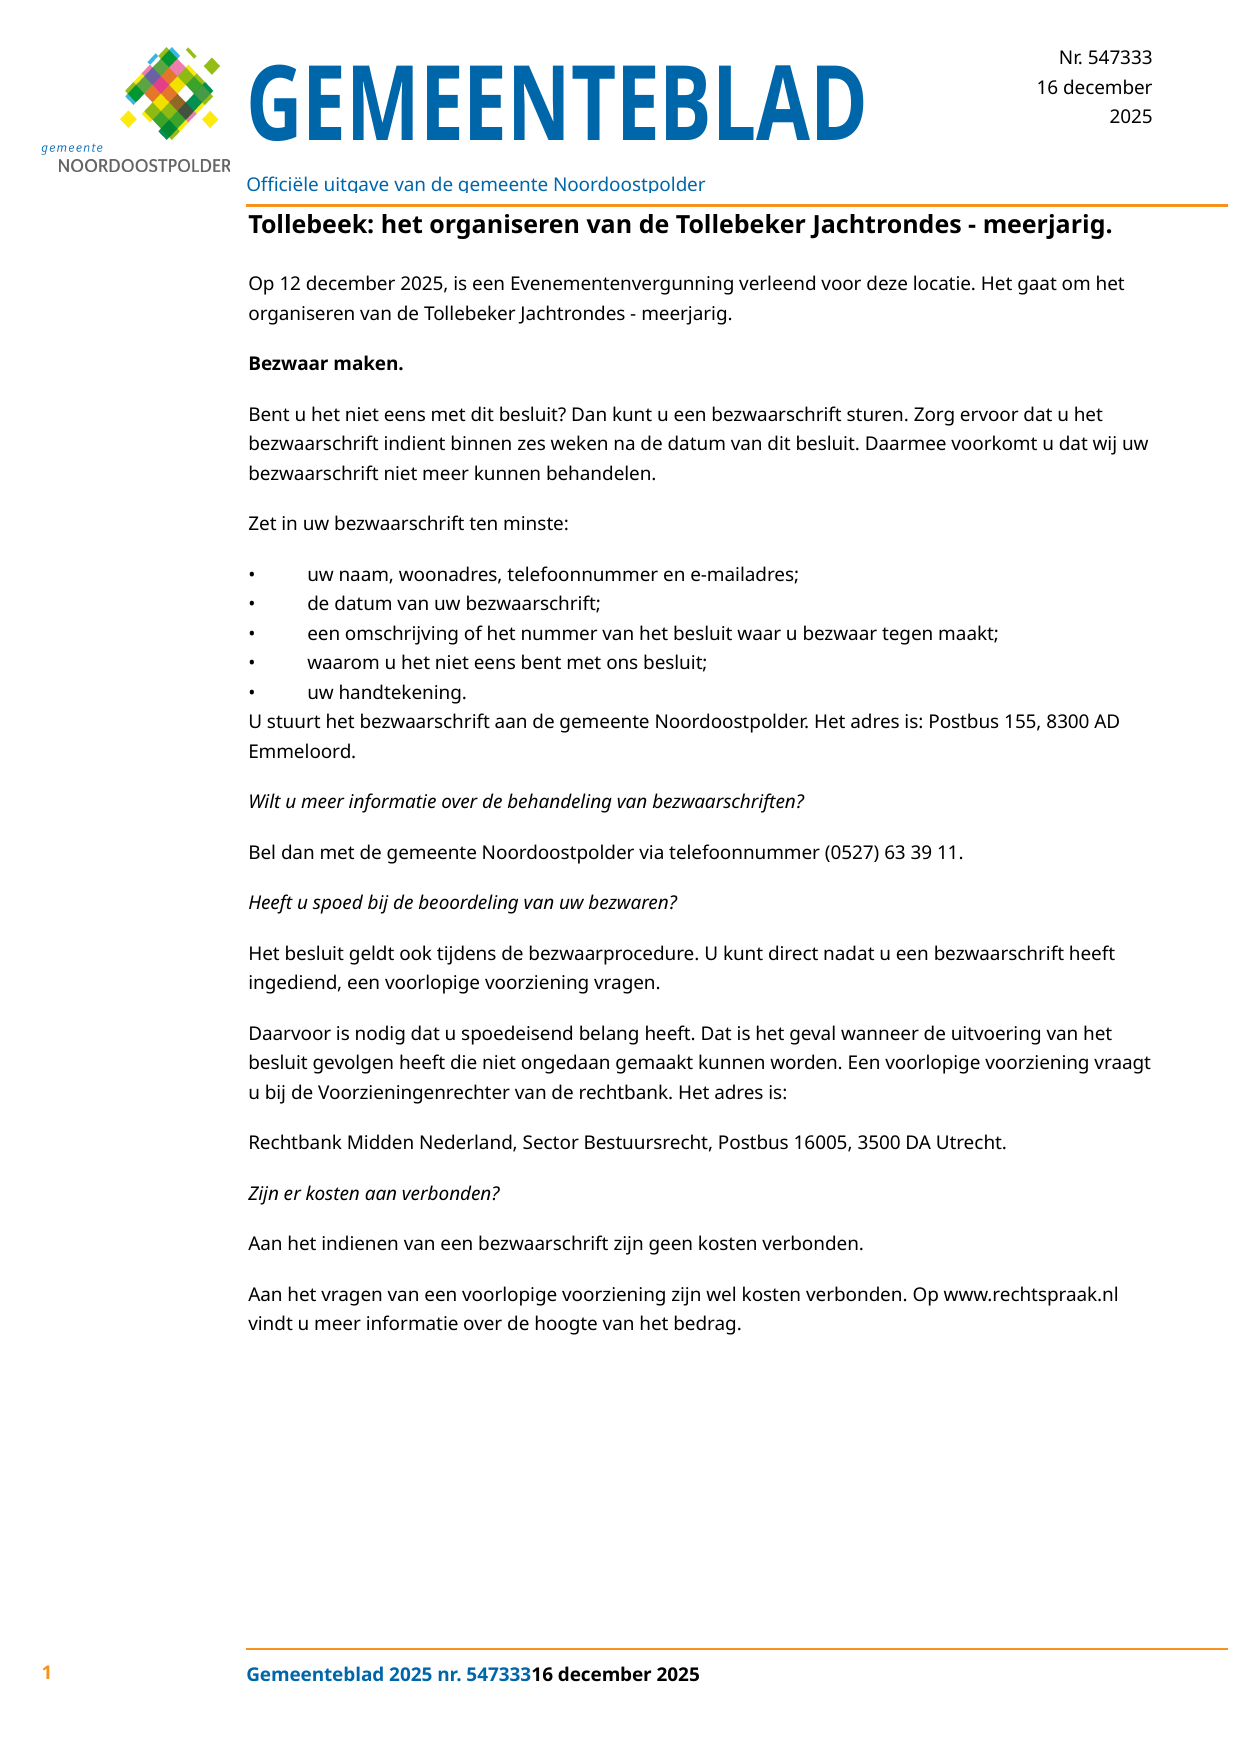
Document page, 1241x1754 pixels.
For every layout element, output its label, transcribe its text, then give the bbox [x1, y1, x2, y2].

text Op 12 december 2025, is een Evenementenvergunning verleend voor deze locatie. Het gaat om het organiseren van de Tollebeker Jachtrondes - meerjarig. [248, 270, 1152, 326]
list uw handtekening. [248, 679, 1152, 705]
list uw naam, woonadres, telefoonnummer en e-mailadres; [248, 561, 1152, 586]
text Rechtbank Midden Nederland, Sector Bestuursrecht, Postbus 16005, 3500 DA Utrecht. [248, 1129, 1152, 1155]
text Bezwaar maken. [248, 350, 1152, 376]
list een omschrijving of het nummer van het besluit waar u bezwaar tegen maakt; [248, 620, 1152, 646]
text Daarvoor is nodig dat u spoedeisend belang heeft. Dat is het geval wanneer de uitvoering van het besluit gevolgen heeft die niet ongedaan gemaakt kunnen worden. Een voorlopige voorziening vraagt u bij de Voorzieningenrechter van de rechtbank. Het adres is: [248, 1020, 1152, 1105]
text Heeft u spoed bij de beoordeling van uw bezwaren? [248, 889, 1152, 915]
text Aan het indienen van een bezwaarschrift zijn geen kosten verbonden. [248, 1230, 1152, 1256]
list de datum van uw bezwaarschrift; [248, 590, 1152, 616]
text Wilt u meer informatie over de behandeling van bezwaarschriften? [248, 789, 1152, 814]
text Bent u het niet eens met dit besluit? Dan kunt u een bezwaarschrift sturen. Zorg ervoor dat u het bezwaarschrift indient binnen zes weken na de datum van dit besluit. Daarmee voorkomt u dat wij uw bezwaarschrift niet meer kunnen behandelen. [248, 401, 1152, 486]
text Zijn er kosten aan verbonden? [248, 1180, 1152, 1206]
text Zet in uw bezwaarschrift ten minste: [248, 510, 1152, 536]
text Het besluit geldt ook tijdens de bezwaarprocedure. U kunt direct nadat u een bezwaarschrift heeft ingediend, een voorlopige voorziening vragen. [248, 940, 1152, 995]
text Bel dan met de gemeente Noordoostpolder via telefoonnummer (0527) 63 39 11. [248, 839, 1152, 865]
list waarom u het niet eens bent met ons besluit; [248, 649, 1152, 675]
text Tollebeek: het organiseren van de Tollebeker Jachtrondes - meerjarig. [248, 207, 1152, 241]
picture [41, 47, 231, 172]
text Aan het vragen van een voorlopige voorziening zijn wel kosten verbonden. Op www.rechtspraak.nl vindt u meer informatie over de hoogte van het bedrag. [248, 1281, 1152, 1336]
text U stuurt het bezwaarschrift aan de gemeente Noordoostpolder. Het adres is: Postbus 155, 8300 AD Emmeloord. [248, 709, 1152, 764]
